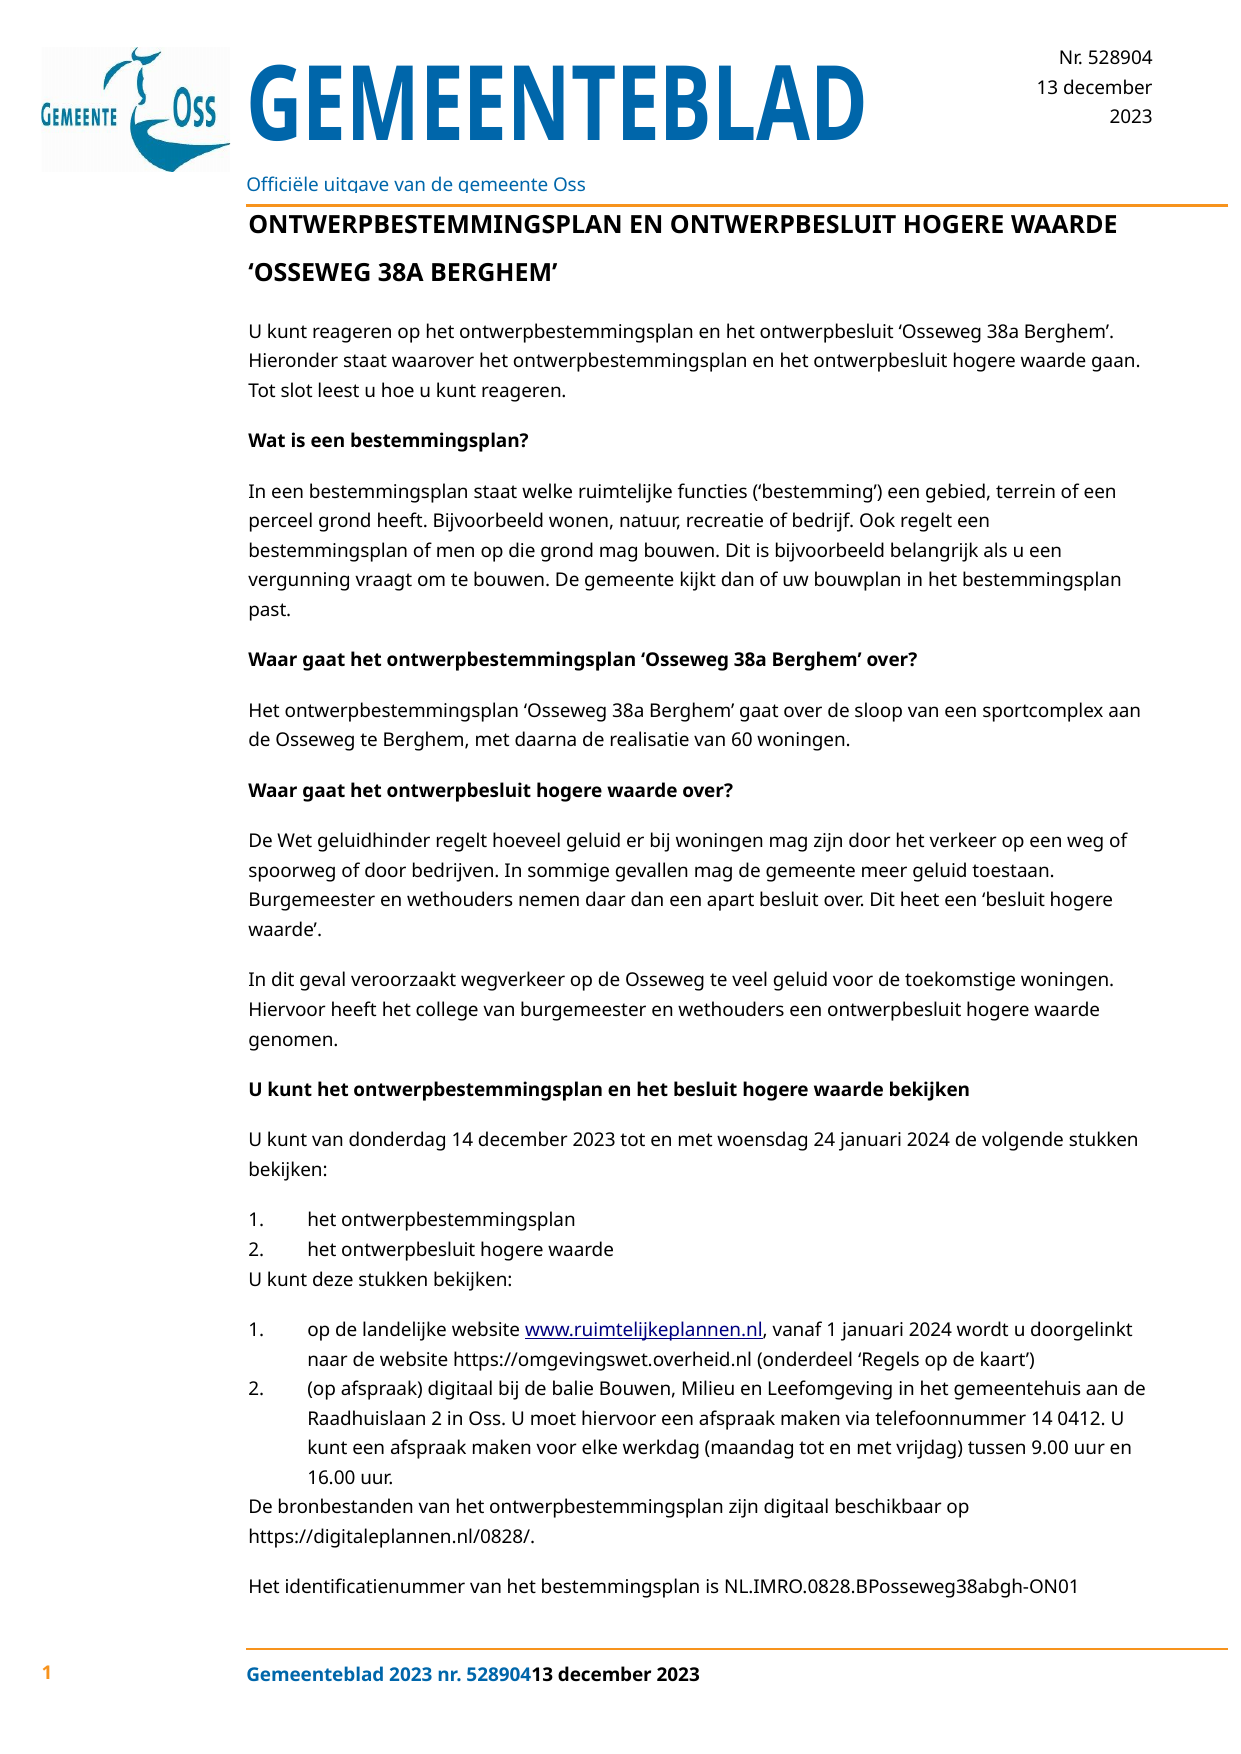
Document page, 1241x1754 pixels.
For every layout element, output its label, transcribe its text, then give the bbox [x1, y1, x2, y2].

text Het identificatienummer van het bestemmingsplan is NL.IMRO.0828.BPosseweg38abgh-ON01 [248, 1574, 1152, 1599]
text In een bestemmingsplan staat welke ruimtelijke functies (‘bestemming’) een gebied, terrein of een perceel grond heeft. Bijvoorbeeld wonen, natuur, recreatie of bedrijf. Ook regelt een bestemmingsplan of men op die grond mag bouwen. Dit is bijvoorbeeld belangrijk als u een vergunning vraagt om te bouwen. De gemeente kijkt dan of uw bouwplan in het bestemmingsplan past. [248, 478, 1152, 622]
picture [41, 47, 231, 172]
text Wat is een bestemmingsplan? [248, 427, 1152, 453]
list (op afspraak) digitaal bij de balie Bouwen, Milieu en Leefomgeving in het gemeentehuis aan de Raadhuislaan 2 in Oss. U moet hiervoor een afspraak maken via telefoonnummer 14 0412. U kunt een afspraak maken voor elke werkdag (maandag tot en met vrijdag) tussen 9.00 uur en 16.00 uur. [248, 1375, 1152, 1490]
list het ontwerpbestemmingsplan [248, 1207, 1152, 1232]
text In dit geval veroorzaakt wegverkeer op de Osseweg te veel geluid voor de toekomstige woningen. Hiervoor heeft het college van burgemeester en wethouders een ontwerpbesluit hogere waarde genomen. [248, 967, 1152, 1052]
text U kunt van donderdag 14 december 2023 tot en met woensdag 24 januari 2024 de volgende stukken bekijken: [248, 1127, 1152, 1182]
text U kunt reageren op het ontwerpbestemmingsplan en het ontwerpbesluit ‘Osseweg 38a Berghem’. Hieronder staat waarover het ontwerpbestemmingsplan en het ontwerpbesluit hogere waarde gaan. Tot slot leest u hoe u kunt reageren. [248, 318, 1152, 403]
list het ontwerpbesluit hogere waarde [248, 1236, 1152, 1262]
text Het ontwerpbestemmingsplan ‘Osseweg 38a Berghem’ gaat over de sloop van een sportcomplex aan de Osseweg te Berghem, met daarna de realisatie van 60 woningen. [248, 697, 1152, 752]
text De bronbestanden van het ontwerpbestemmingsplan zijn digitaal beschikbaar op https://digitaleplannen.nl/0828/. [248, 1494, 1152, 1549]
text U kunt deze stukken bekijken: [248, 1266, 1152, 1292]
text De Wet geluidhinder regelt hoeveel geluid er bij woningen mag zijn door het verkeer op een weg of spoorweg of door bedrijven. In sommige gevallen mag de gemeente meer geluid toestaan. Burgemeester en wethouders nemen daar dan een apart besluit over. Dit heet een ‘besluit hogere waarde’. [248, 827, 1152, 942]
text ONTWERPBESTEMMINGSPLAN EN ONTWERPBESLUIT HOGERE WAARDE ‘OSSEWEG 38A BERGHEM’ [248, 207, 1152, 288]
text Waar gaat het ontwerpbesluit hogere waarde over? [248, 777, 1152, 803]
list op de landelijke website www.ruimtelijkeplannen.nl, vanaf 1 januari 2024 wordt u doorgelinkt naar de website https://omgevingswet.overheid.nl (onderdeel ‘Regels op de kaart’) [248, 1316, 1152, 1372]
text Waar gaat het ontwerpbestemmingsplan ‘Osseweg 38a Berghem’ over? [248, 647, 1152, 672]
text U kunt het ontwerpbestemmingsplan en het besluit hogere waarde bekijken [248, 1076, 1152, 1102]
